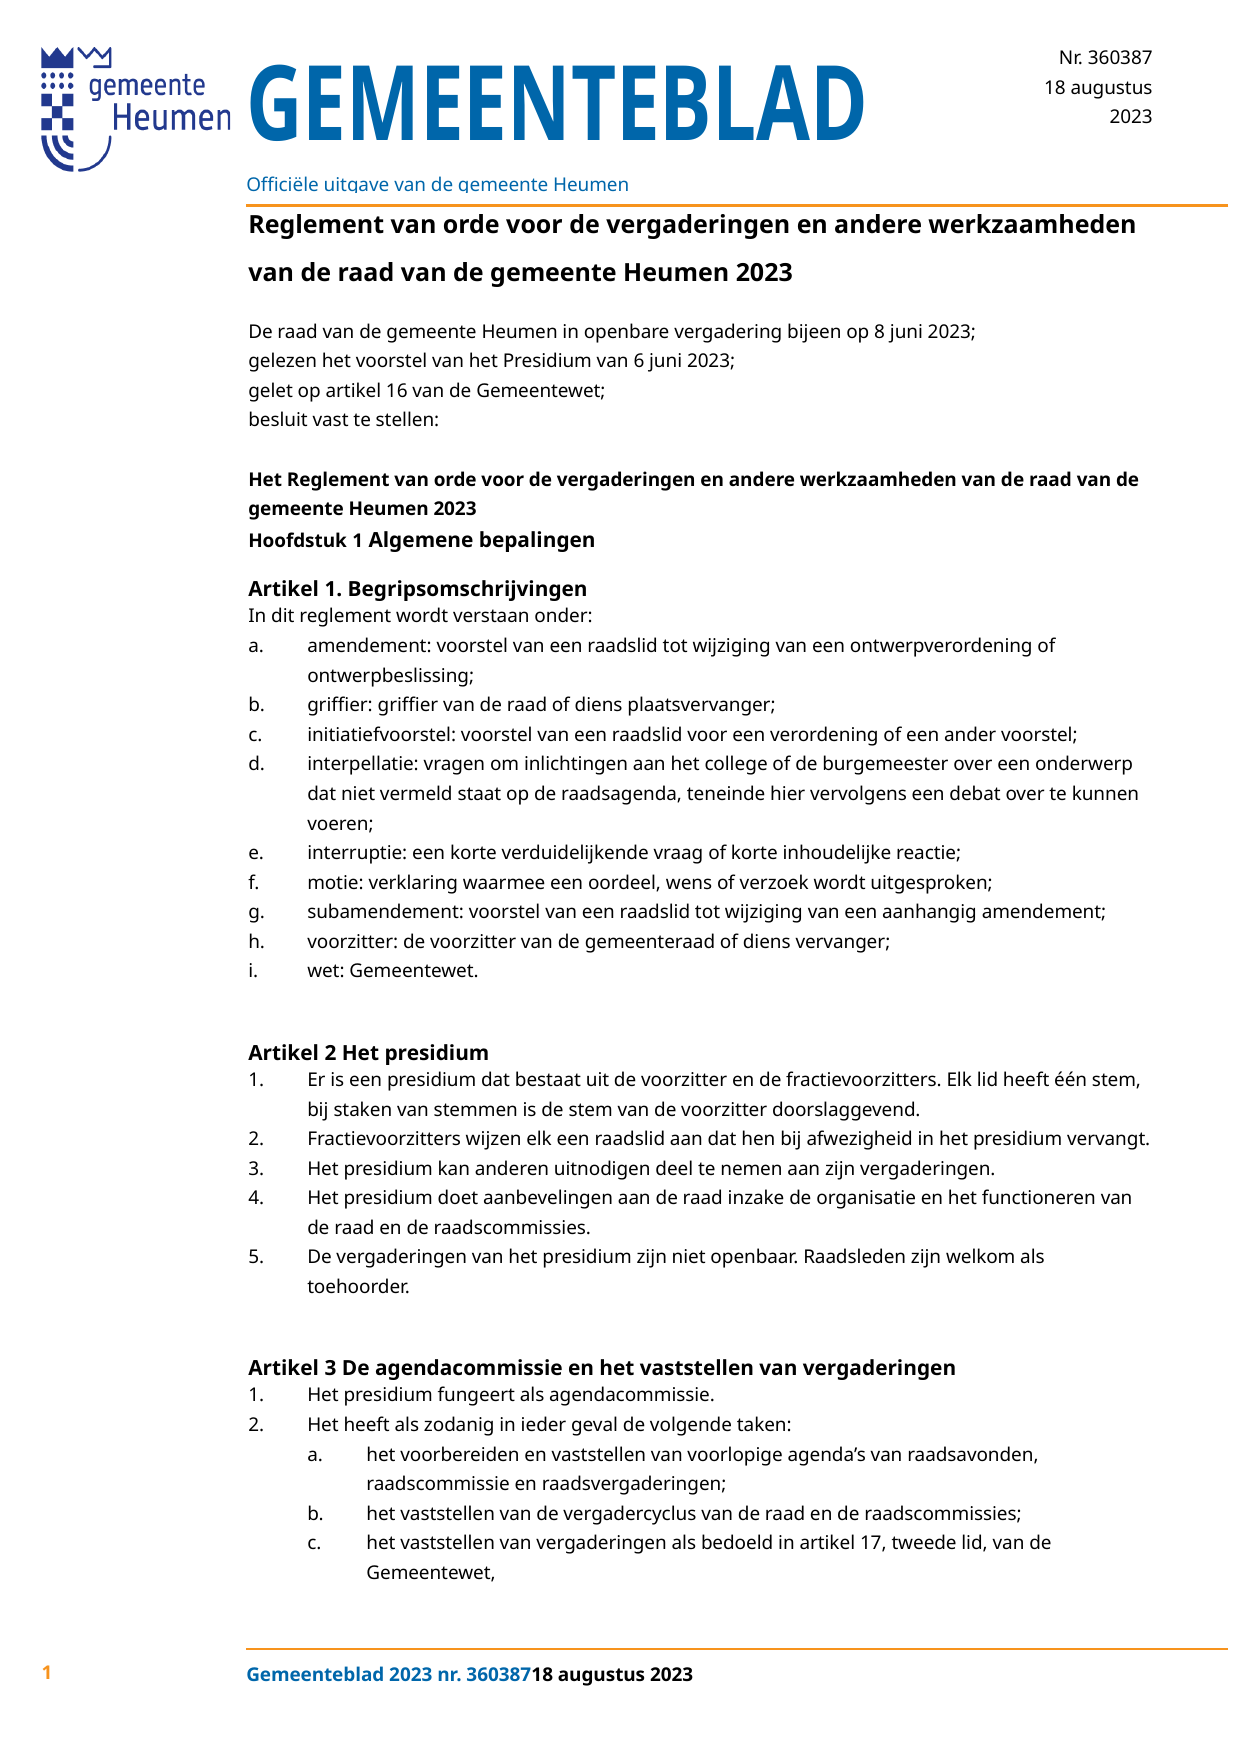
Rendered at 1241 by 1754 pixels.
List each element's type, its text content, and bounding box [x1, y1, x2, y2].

list het voorbereiden en vaststellen van voorlopige agenda’s van raadsavonden, raadscommissie en raadsvergaderingen; [307, 1441, 1152, 1496]
list interruptie: een korte verduidelijkende vraag of korte inhoudelijke reactie; [248, 839, 1152, 865]
list De vergaderingen van het presidium zijn niet openbaar. Raadsleden zijn welkom als toehoorder. [248, 1244, 1152, 1299]
text besluit vast te stellen: [248, 407, 1152, 432]
list interpellatie: vragen om inlichtingen aan het college of de burgemeester over een onderwerp dat niet vermeld staat op de raadsagenda, teneinde hier vervolgens een debat over te kunnen voeren; [248, 751, 1152, 836]
list Het presidium kan anderen uitnodigen deel te nemen aan zijn vergaderingen. [248, 1155, 1152, 1181]
picture [41, 47, 231, 172]
text Het Reglement van orde voor de vergaderingen en andere werkzaamheden van de raad van de gemeente Heumen 2023 [248, 466, 1152, 521]
text In dit reglement wordt verstaan onder: [248, 603, 1152, 628]
list Fractievoorzitters wijzen elk een raadslid aan dat hen bij afwezigheid in het presidium vervangt. [248, 1125, 1152, 1151]
text gelet op artikel 16 van de Gemeentewet; [248, 377, 1152, 403]
list motie: verklaring waarmee een oordeel, wens of verzoek wordt uitgesproken; [248, 869, 1152, 895]
text Artikel 3 De agendacommissie en het vaststellen van vergaderingen [248, 1353, 1152, 1382]
list wet: Gemeentewet. [248, 958, 1152, 983]
text Reglement van orde voor de vergaderingen en andere werkzaamheden van de raad van de gemeente Heumen 2023 [248, 207, 1152, 288]
text gelezen het voorstel van het Presidium van 6 juni 2023; [248, 347, 1152, 373]
list Er is een presidium dat bestaat uit de voorzitter en de fractievoorzitters. Elk lid heeft één stem, bij staken van stemmen is de stem van de voorzitter doorslaggevend. [248, 1066, 1152, 1121]
list initiatiefvoorstel: voorstel van een raadslid voor een verordening of een ander voorstel; [248, 721, 1152, 747]
list Het presidium fungeert als agendacommissie. [248, 1382, 1152, 1407]
text Hoofdstuk 1 Algemene bepalingen [248, 525, 1152, 553]
list Het presidium doet aanbevelingen aan de raad inzake de organisatie en het functioneren van de raad en de raadscommissies. [248, 1184, 1152, 1240]
list het vaststellen van vergaderingen als bedoeld in artikel 17, tweede lid, van de Gemeentewet, [307, 1529, 1152, 1585]
list griffier: griffier van de raad of diens plaatsvervanger; [248, 691, 1152, 717]
list Het heeft als zodanig in ieder geval de volgende taken: [248, 1411, 1152, 1437]
list voorzitter: de voorzitter van de gemeenteraad of diens vervanger; [248, 928, 1152, 954]
text De raad van de gemeente Heumen in openbare vergadering bijeen op 8 juni 2023; [248, 318, 1152, 344]
text Artikel 1. Begripsomschrijvingen [248, 574, 1152, 603]
text Artikel 2 Het presidium [248, 1038, 1152, 1066]
list het vaststellen van de vergadercyclus van de raad en de raadscommissies; [307, 1500, 1152, 1526]
list amendement: voorstel van een raadslid tot wijziging van een ontwerpverordening of ontwerpbeslissing; [248, 632, 1152, 688]
list subamendement: voorstel van een raadslid tot wijziging van een aanhangig amendement; [248, 898, 1152, 924]
